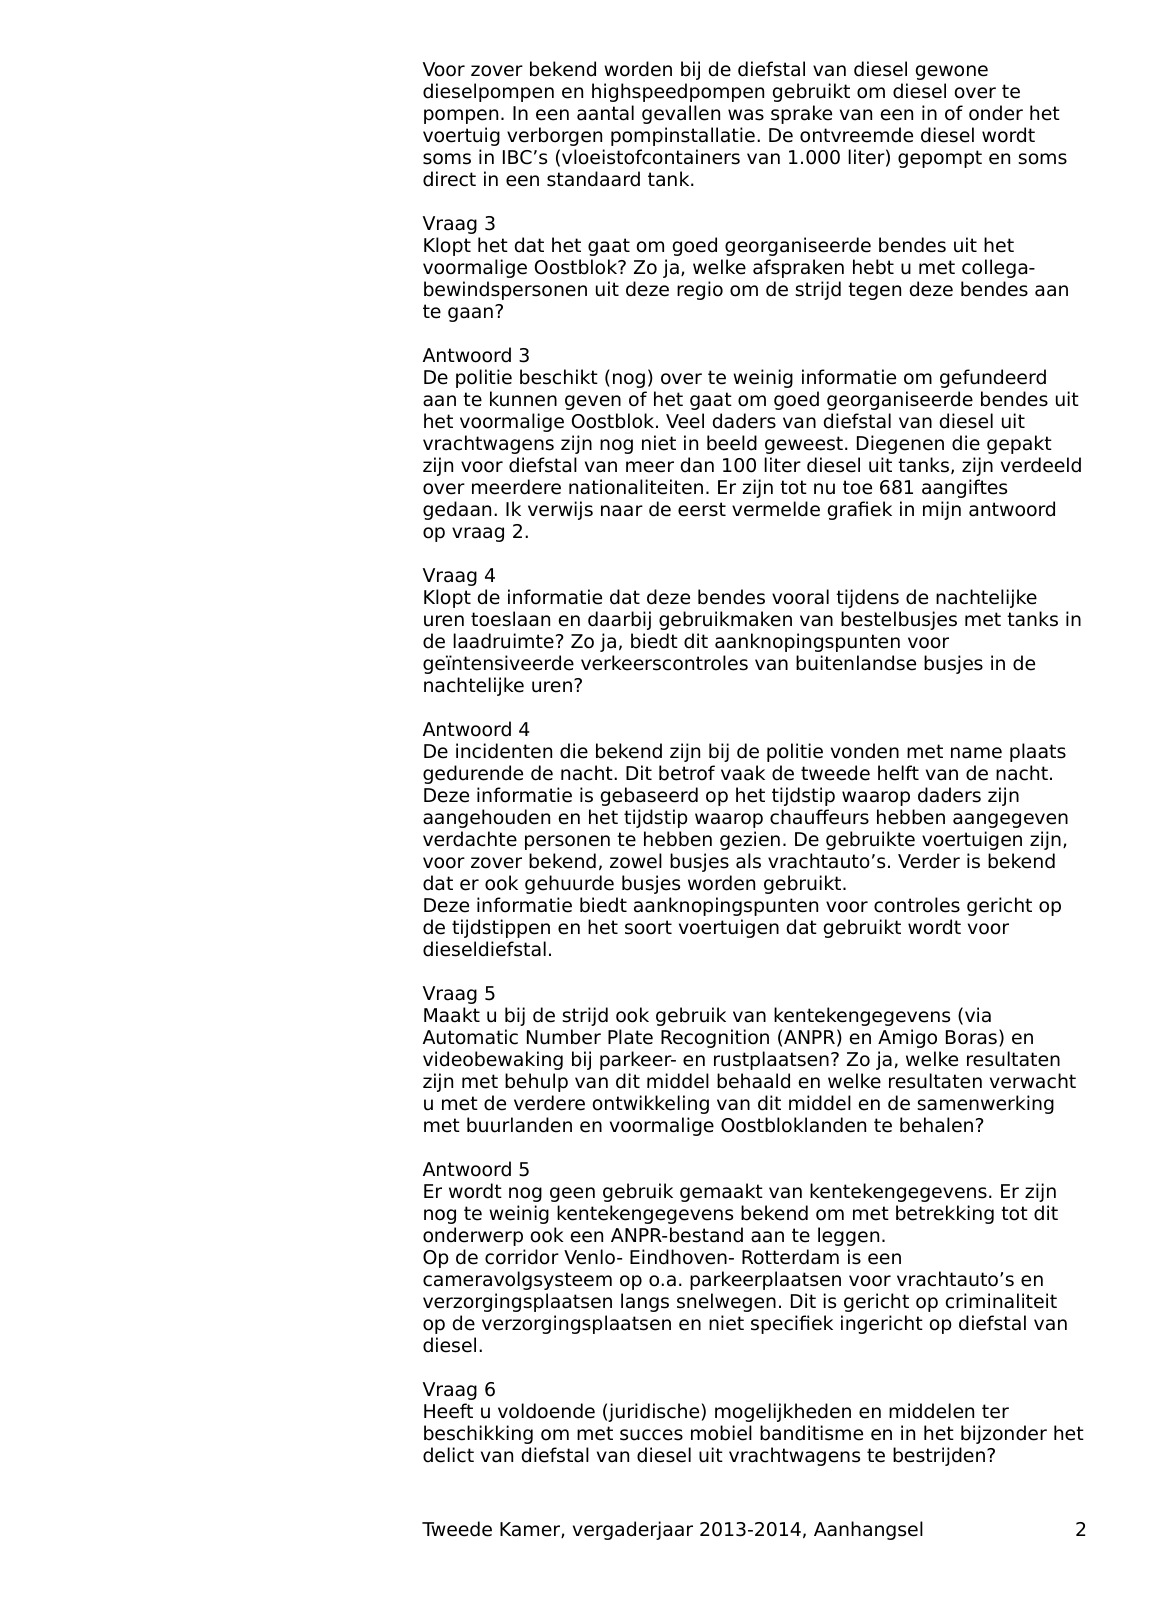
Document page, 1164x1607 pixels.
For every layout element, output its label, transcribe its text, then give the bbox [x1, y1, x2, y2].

text Klopt de informatie dat deze bendes vooral tijdens de nachtelijke uren toeslaan en daarbij gebruikmaken van bestelbusjes met tanks in de laadruimte? Zo ja, biedt dit aanknopingspunten voor geïntensiveerde verkeerscontroles van buitenlandse busjes in de nachtelijke uren? [422, 587, 1087, 697]
text Deze informatie biedt aanknopingspunten voor controles gericht op de tijdstippen en het soort voertuigen dat gebruikt wordt voor dieseldiefstal. [422, 895, 1087, 961]
text Deze informatie is gebaseerd op het tijdstip waarop daders zijn aangehouden en het tijdstip waarop chauffeurs hebben aangegeven verdachte personen te hebben gezien. De gebruikte voertuigen zijn, voor zover bekend, zowel busjes als vrachtauto’s. Verder is bekend dat er ook gehuurde busjes worden gebruikt. [422, 785, 1087, 895]
text Klopt het dat het gaat om goed georganiseerde bendes uit het voormalige Oostblok? Zo ja, welke afspraken hebt u met collega-bewindspersonen uit deze regio om de strijd tegen deze bendes aan te gaan? [422, 235, 1087, 323]
text Heeft u voldoende (juridische) mogelijkheden en middelen ter beschikking om met succes mobiel banditisme en in het bijzonder het delict van diefstal van diesel uit vrachtwagens te bestrijden? [422, 1401, 1087, 1467]
text Vraag 5 [422, 983, 1087, 1005]
text Antwoord 5 [422, 1159, 1087, 1181]
text De politie beschikt (nog) over te weinig informatie om gefundeerd aan te kunnen geven of het gaat om goed georganiseerde bendes uit het voormalige Oostblok. Veel daders van diefstal van diesel uit vrachtwagens zijn nog niet in beeld geweest. Diegenen die gepakt zijn voor diefstal van meer dan 100 liter diesel uit tanks, zijn verdeeld over meerdere nationaliteiten. Er zijn tot nu toe 681 aangiftes gedaan. Ik verwijs naar de eerst vermelde grafiek in mijn antwoord op vraag 2. [422, 367, 1087, 543]
text Vraag 3 [422, 213, 1087, 235]
text Er wordt nog geen gebruik gemaakt van kentekengegevens. Er zijn nog te weinig kentekengegevens bekend om met betrekking tot dit onderwerp ook een ANPR-bestand aan te leggen. [422, 1181, 1087, 1247]
text Maakt u bij de strijd ook gebruik van kentekengegevens (via Automatic Number Plate Recognition (ANPR) en Amigo Boras) en videobewaking bij parkeer- en rustplaatsen? Zo ja, welke resultaten zijn met behulp van dit middel behaald en welke resultaten verwacht u met de verdere ontwikkeling van dit middel en de samenwerking met buurlanden en voormalige Oostbloklanden te behalen? [422, 1005, 1087, 1137]
text Vraag 6 [422, 1379, 1087, 1401]
text Antwoord 4 [422, 719, 1087, 741]
text Voor zover bekend worden bij de diefstal van diesel gewone dieselpompen en highspeedpompen gebruikt om diesel over te pompen. In een aantal gevallen was sprake van een in of onder het voertuig verborgen pompinstallatie. De ontvreemde diesel wordt soms in IBC’s (vloeistofcontainers van 1.000 liter) gepompt en soms direct in een standaard tank. [422, 59, 1087, 191]
text Op de corridor Venlo- Eindhoven- Rotterdam is een cameravolgsysteem op o.a. parkeerplaatsen voor vrachtauto’s en verzorgingsplaatsen langs snelwegen. Dit is gericht op criminaliteit op de verzorgingsplaatsen en niet specifiek ingericht op diefstal van diesel. [422, 1247, 1087, 1357]
text Vraag 4 [422, 565, 1087, 587]
text Antwoord 3 [422, 345, 1087, 367]
text De incidenten die bekend zijn bij de politie vonden met name plaats gedurende de nacht. Dit betrof vaak de tweede helft van de nacht. [422, 741, 1087, 785]
